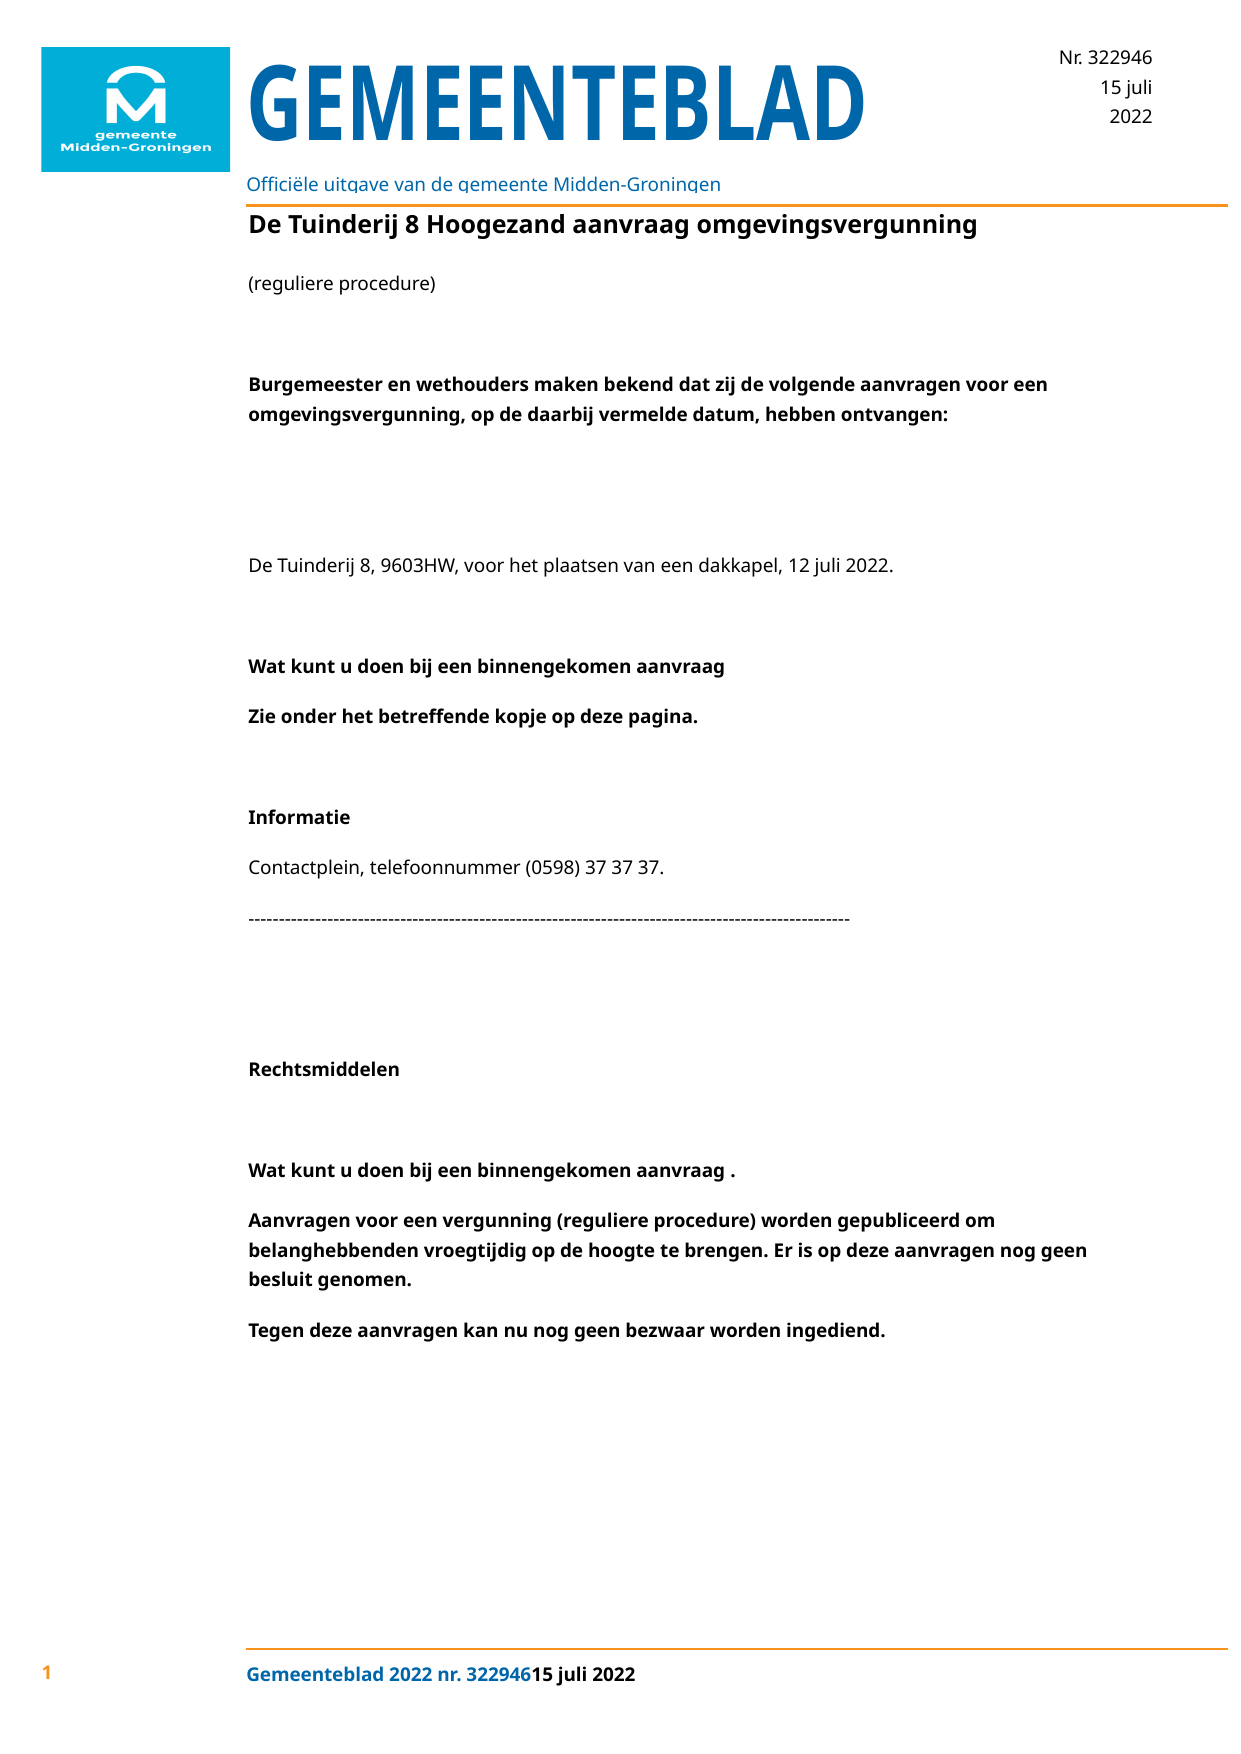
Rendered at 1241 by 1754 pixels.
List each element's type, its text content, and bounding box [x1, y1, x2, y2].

text Burgemeester en wethouders maken bekend dat zij de volgende aanvragen voor een omgevingsvergunning, op de daarbij vermelde datum, hebben ontvangen: [248, 371, 1152, 426]
picture [108, 66, 164, 82]
picture [184, 146, 190, 153]
picture [107, 89, 165, 122]
text --------------------------------------------------------------------------------------------------- [248, 905, 1152, 931]
text Tegen deze aanvragen kan nu nog geen bezwaar worden ingediend. [248, 1317, 1152, 1343]
text Aanvragen voor een vergunning (reguliere procedure) worden gepubliceerd om belanghebbenden vroegtijdig op de hoogte te brengen. Er is op deze aanvragen nog geen besluit genomen. [248, 1207, 1152, 1292]
text Wat kunt u doen bij een binnengekomen aanvraag . [248, 1157, 1152, 1183]
text De Tuinderij 8, 9603HW, voor het plaatsen van een dakkapel, 12 juli 2022. [248, 552, 1152, 578]
text Wat kunt u doen bij een binnengekomen aanvraag [248, 653, 1152, 678]
text (reguliere procedure) [248, 270, 1152, 296]
text Contactplein, telefoonnummer (0598) 37 37 37. [248, 854, 1152, 880]
text Informatie [248, 804, 1152, 830]
text Zie onder het betreffende kopje op deze pagina. [248, 703, 1152, 729]
text De Tuinderij 8 Hoogezand aanvraag omgevingsvergunning [248, 207, 1152, 241]
text Rechtsmiddelen [248, 1056, 1152, 1082]
